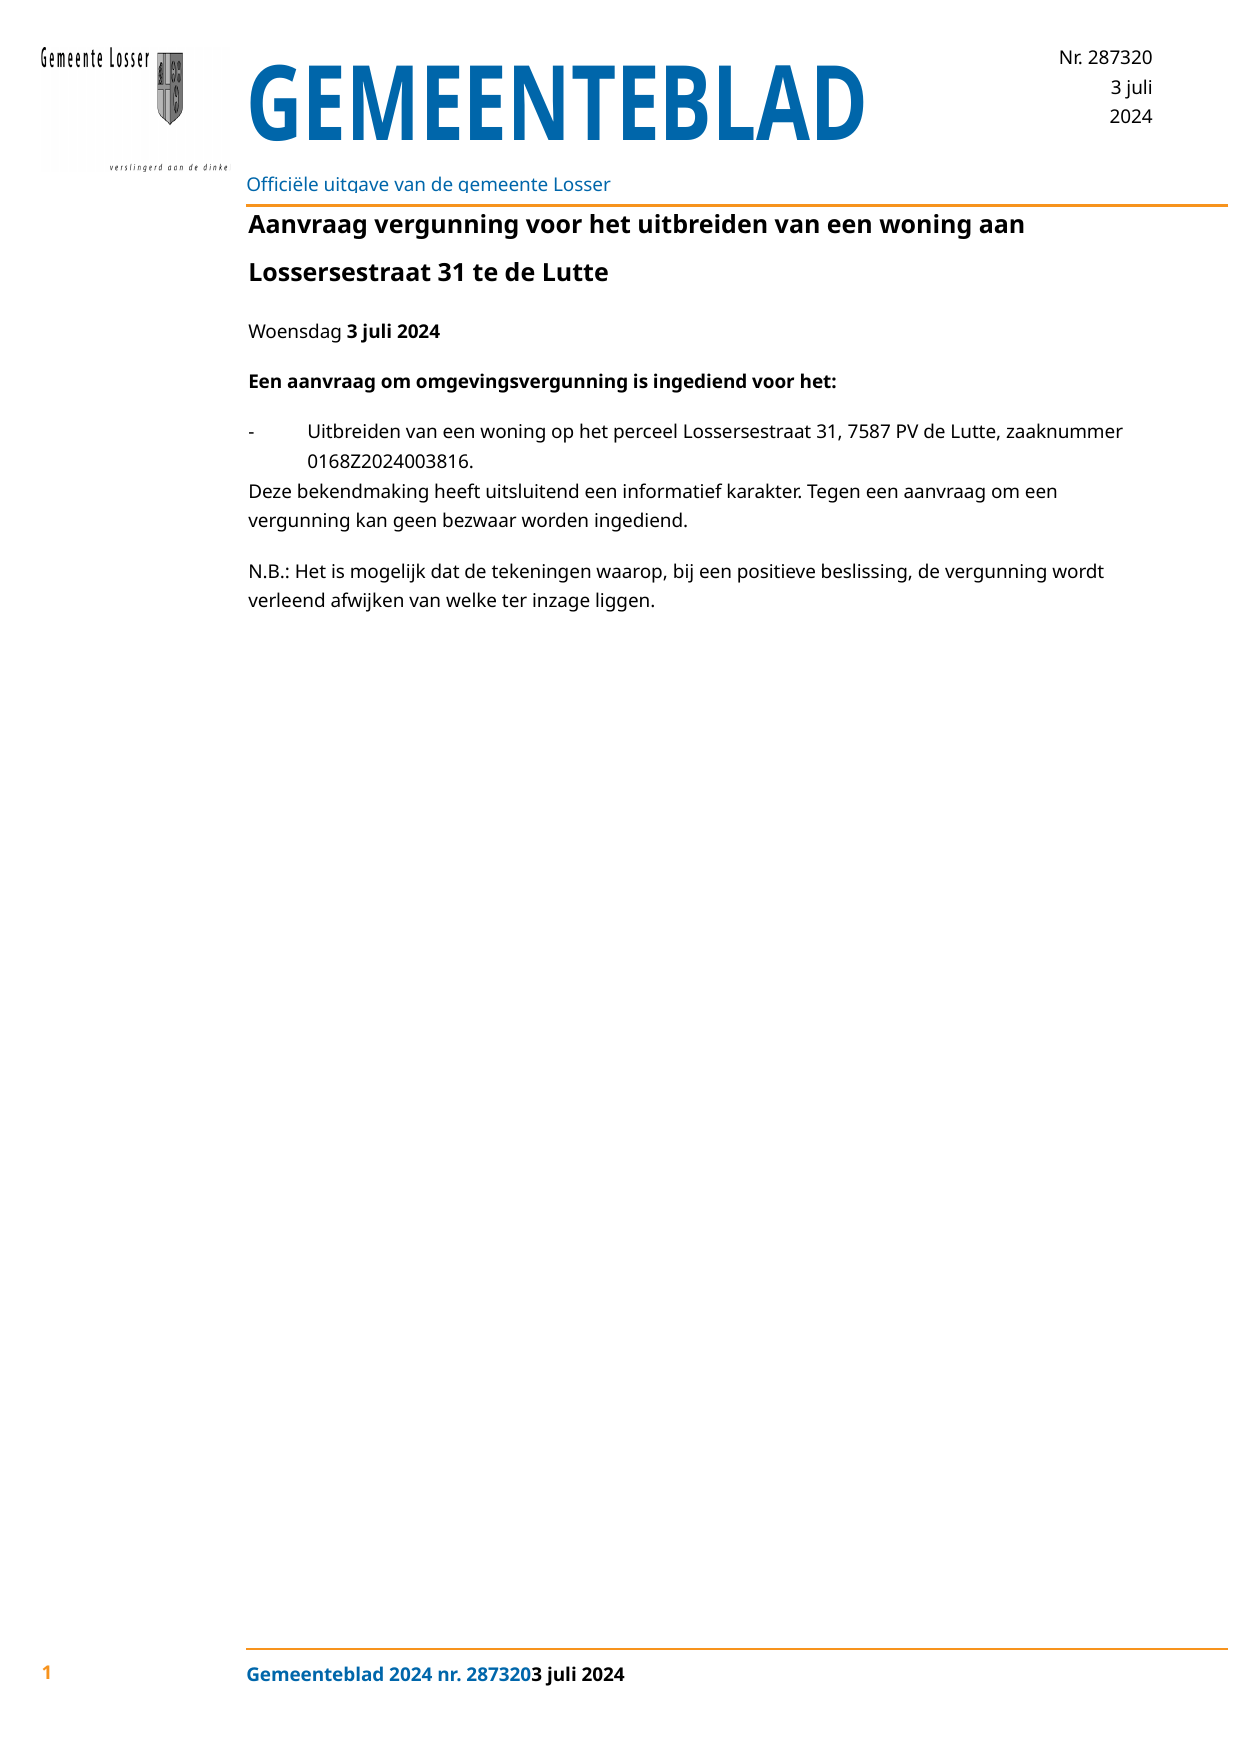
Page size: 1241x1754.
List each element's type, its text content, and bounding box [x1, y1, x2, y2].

text Deze bekendmaking heeft uitsluitend een informatief karakter. Tegen een aanvraag om een vergunning kan geen bezwaar worden ingediend. [248, 478, 1152, 533]
text Een aanvraag om omgevingsvergunning is ingediend voor het: [248, 368, 1152, 394]
text Aanvraag vergunning voor het uitbreiden van een woning aan Lossersestraat 31 te de Lutte [248, 207, 1152, 288]
list Uitbreiden van een woning op het perceel Lossersestraat 31, 7587 PV de Lutte, zaaknummer 0168Z2024003816. [248, 419, 1152, 474]
picture [41, 47, 231, 172]
text Woensdag 3 juli 2024 [248, 318, 1152, 344]
text N.B.: Het is mogelijk dat de tekeningen waarop, bij een positieve beslissing, de vergunning wordt verleend afwijken van welke ter inzage liggen. [248, 558, 1152, 613]
